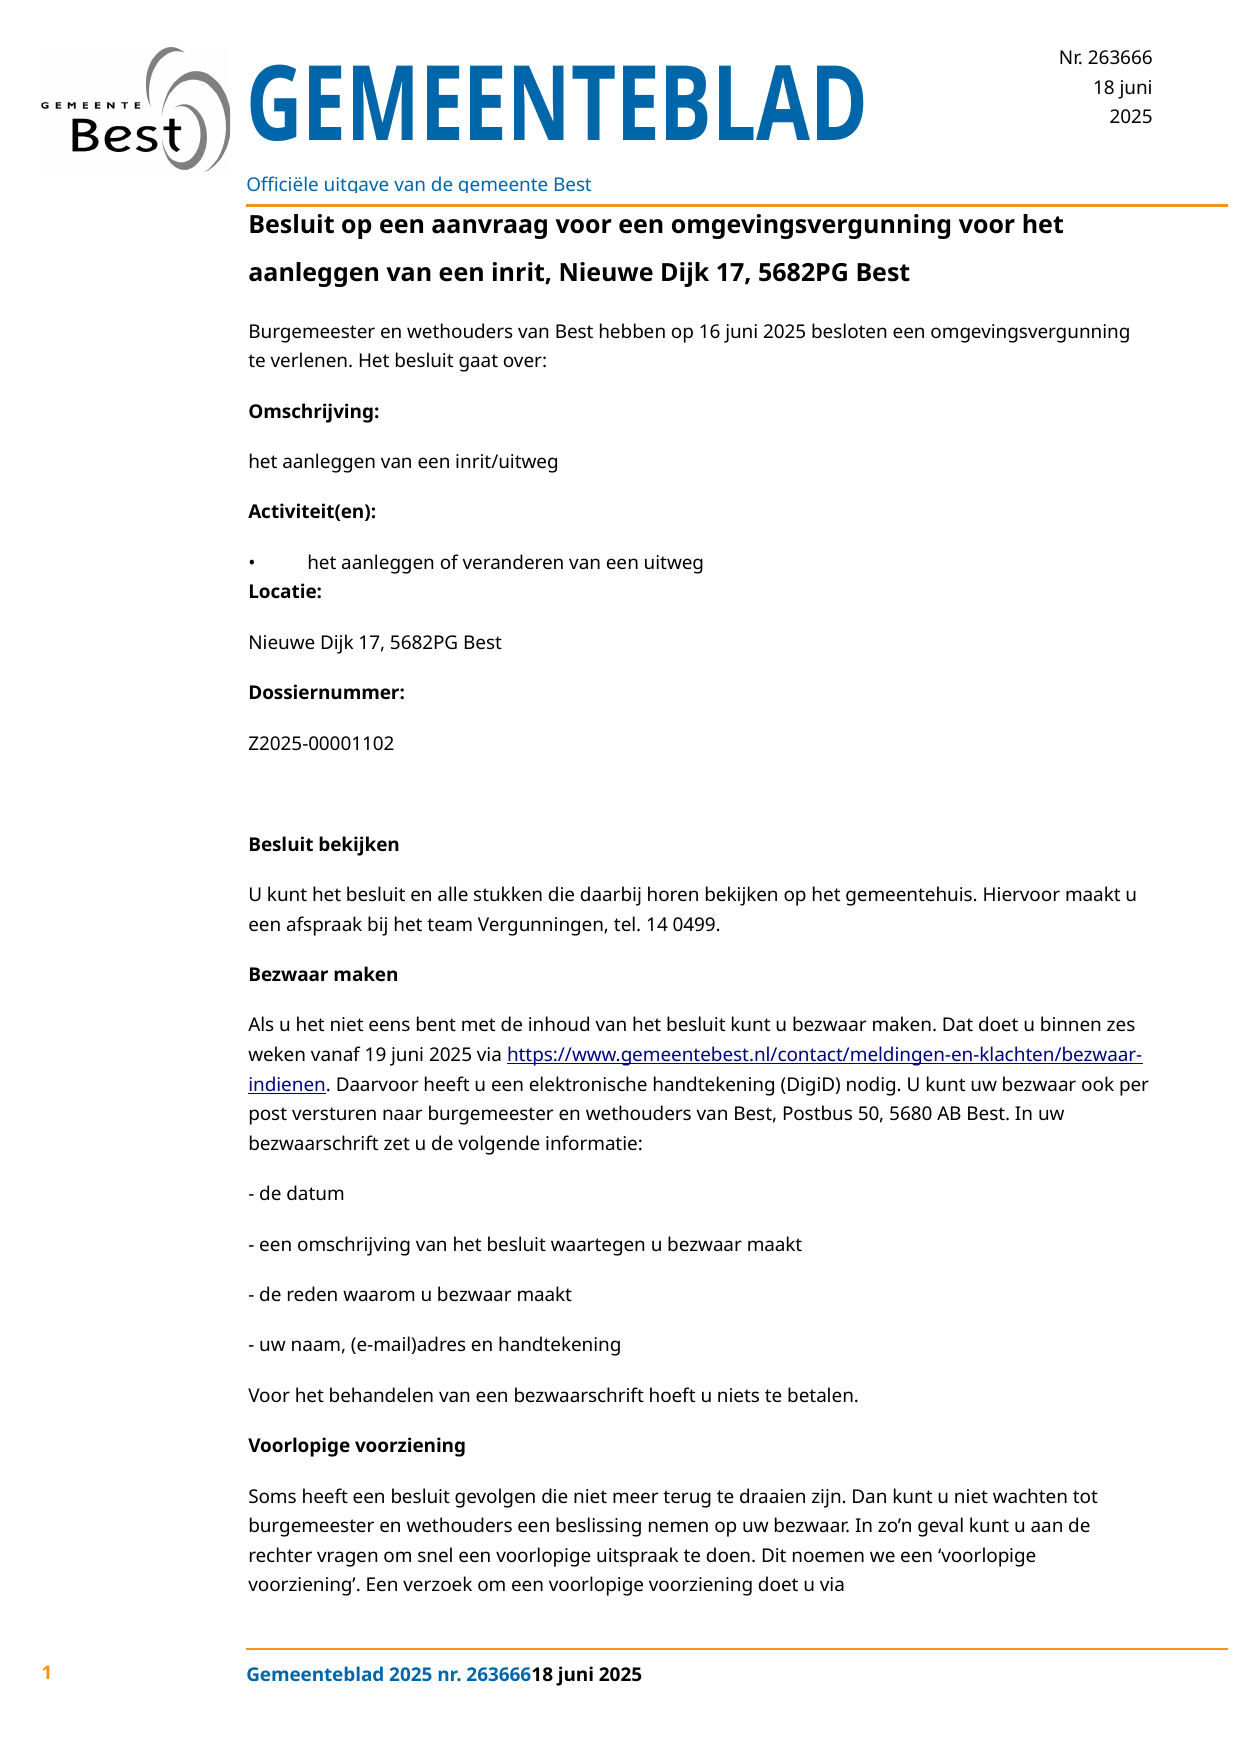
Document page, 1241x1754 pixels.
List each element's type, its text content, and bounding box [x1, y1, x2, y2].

text - de reden waarom u bezwaar maakt [248, 1281, 1152, 1307]
text Voorlopige voorziening [248, 1432, 1152, 1458]
text Als u het niet eens bent met de inhoud van het besluit kunt u bezwaar maken. Dat doet u binnen zes weken vanaf 19 juni 2025 via https://www.gemeentebest.nl/contact/meldingen-en-klachten/bezwaar-indienen. Daarvoor heeft u een elektronische handtekening (DigiD) nodig. U kunt uw bezwaar ook per post versturen naar burgemeester en wethouders van Best, Postbus 50, 5680 AB Best. In uw bezwaarschrift zet u de volgende informatie: [248, 1012, 1152, 1156]
text Dossiernummer: [248, 679, 1152, 705]
text - de datum [248, 1180, 1152, 1206]
text Omschrijving: [248, 398, 1152, 424]
text Besluit bekijken [248, 831, 1152, 857]
text Activiteit(en): [248, 499, 1152, 524]
text - een omschrijving van het besluit waartegen u bezwaar maakt [248, 1231, 1152, 1257]
text - uw naam, (e-mail)adres en handtekening [248, 1332, 1152, 1357]
text Nieuwe Dijk 17, 5682PG Best [248, 629, 1152, 655]
text U kunt het besluit en alle stukken die daarbij horen bekijken op het gemeentehuis. Hiervoor maakt u een afspraak bij het team Vergunningen, tel. 14 0499. [248, 881, 1152, 937]
text Z2025-00001102 [248, 730, 1152, 756]
text Voor het behandelen van een bezwaarschrift hoeft u niets te betalen. [248, 1382, 1152, 1408]
text Bezwaar maken [248, 961, 1152, 987]
text Locatie: [248, 579, 1152, 604]
text het aanleggen van een inrit/uitweg [248, 448, 1152, 474]
text Burgemeester en wethouders van Best hebben op 16 juni 2025 besloten een omgevingsvergunning te verlenen. Het besluit gaat over: [248, 318, 1152, 373]
text Soms heeft een besluit gevolgen die niet meer terug te draaien zijn. Dan kunt u niet wachten tot burgemeester en wethouders een beslissing nemen op uw bezwaar. In zo’n geval kunt u aan de rechter vragen om snel een voorlopige uitspraak te doen. Dit noemen we een ‘voorlopige voorziening’. Een verzoek om een voorlopige voorziening doet u via [248, 1483, 1152, 1597]
list het aanleggen of veranderen van een uitweg [248, 549, 1152, 575]
picture [41, 47, 231, 172]
text Besluit op een aanvraag voor een omgevingsvergunning voor het aanleggen van een inrit, Nieuwe Dijk 17, 5682PG Best [248, 207, 1152, 288]
